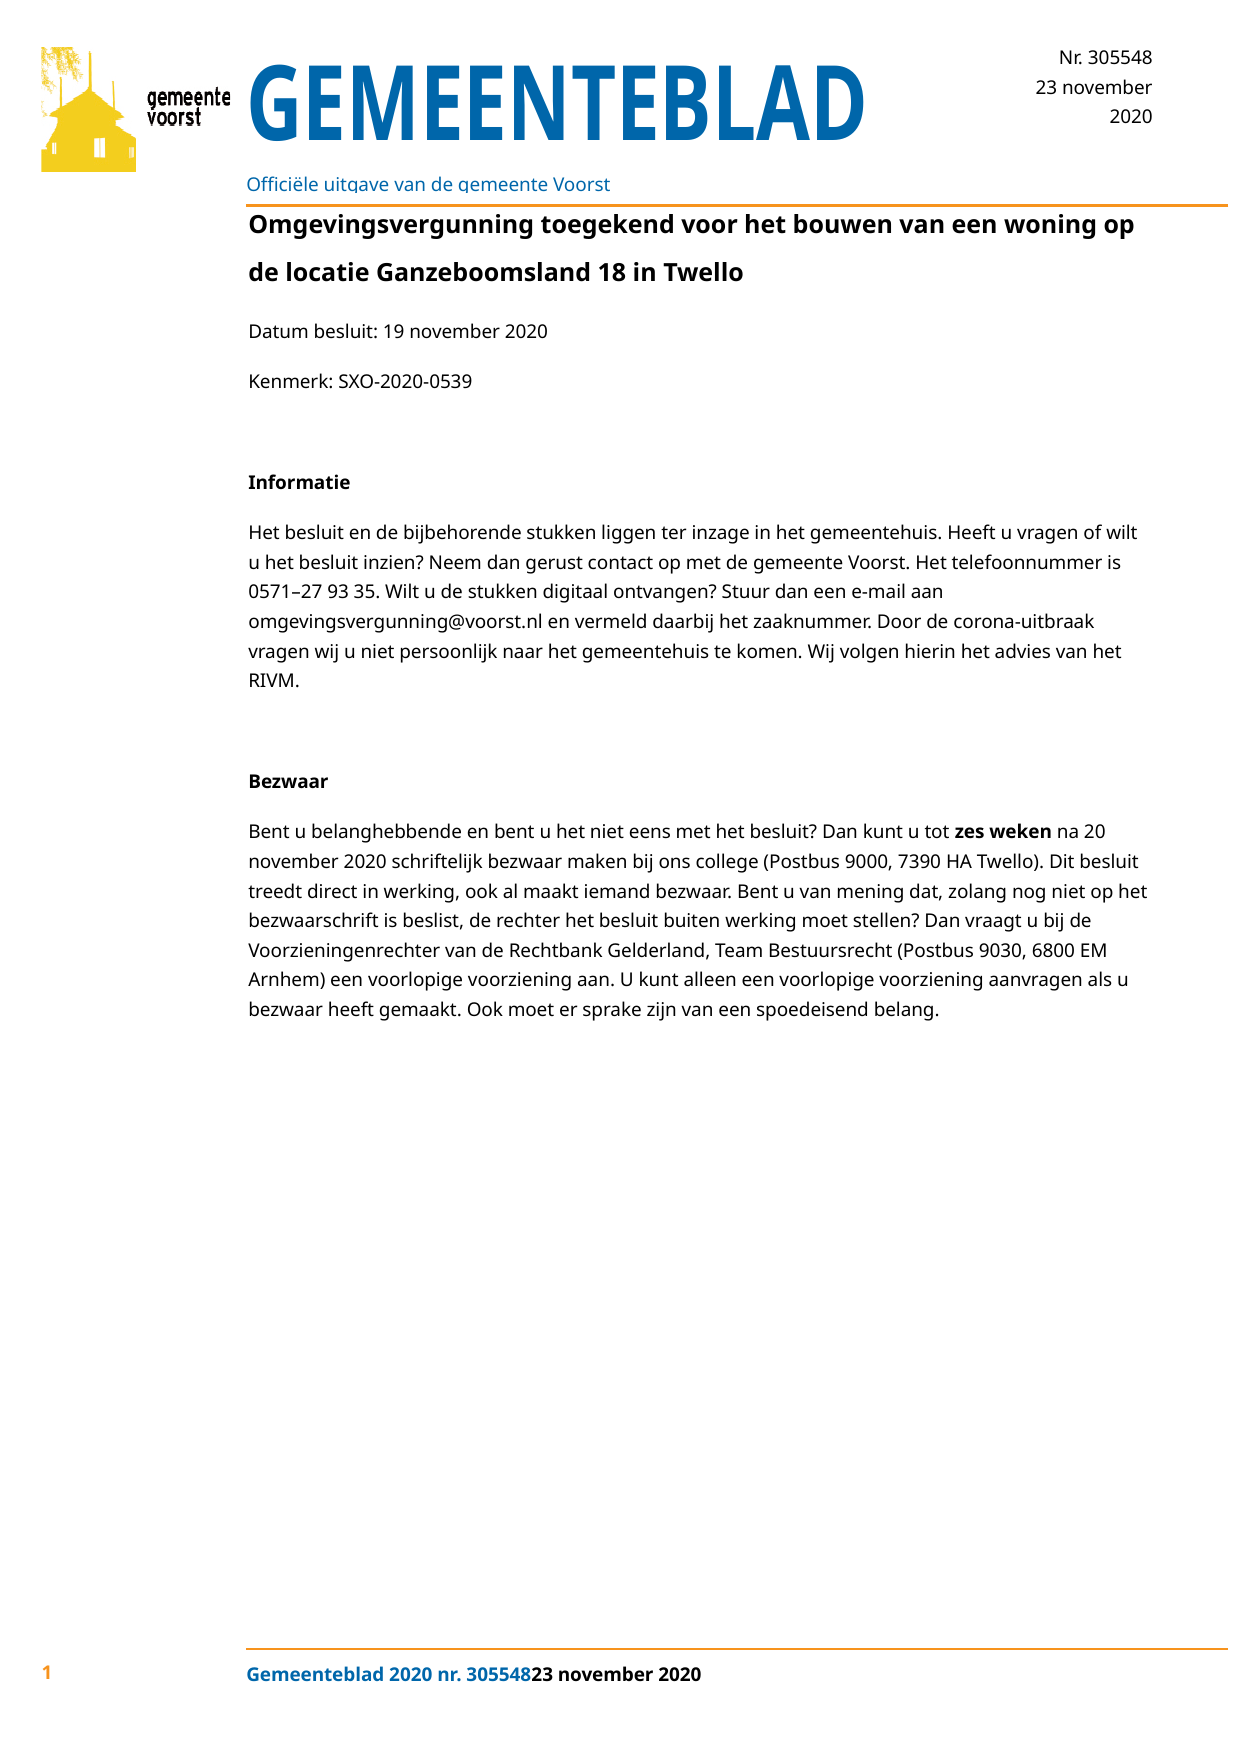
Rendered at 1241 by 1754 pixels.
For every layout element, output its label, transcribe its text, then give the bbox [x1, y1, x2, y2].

picture [41, 47, 231, 172]
text Bent u belanghebbende en bent u het niet eens met het besluit? Dan kunt u tot zes weken na 20 november 2020 schriftelijk bezwaar maken bij ons college (Postbus 9000, 7390 HA Twello). Dit besluit treedt direct in werking, ook al maakt iemand bezwaar. Bent u van mening dat, zolang nog niet op het bezwaarschrift is beslist, de rechter het besluit buiten werking moet stellen? Dan vraagt u bij de Voorzieningenrechter van de Rechtbank Gelderland, Team Bestuursrecht (Postbus 9030, 6800 EM Arnhem) een voorlopige voorziening aan. U kunt alleen een voorlopige voorziening aanvragen als u bezwaar heeft gemaakt. Ook moet er sprake zijn van een spoedeisend belang. [248, 819, 1152, 1022]
text Bezwaar [248, 768, 1152, 794]
text Omgevingsvergunning toegekend voor het bouwen van een woning op de locatie Ganzeboomsland 18 in Twello [248, 207, 1152, 288]
text Datum besluit: 19 november 2020 [248, 318, 1152, 344]
text Informatie [248, 469, 1152, 495]
text Het besluit en de bijbehorende stukken liggen ter inzage in het gemeentehuis. Heeft u vragen of wilt u het besluit inzien? Neem dan gerust contact op met de gemeente Voorst. Het telefoonnummer is 0571–27 93 35. Wilt u de stukken digitaal ontvangen? Stuur dan een e-mail aan omgevingsvergunning@voorst.nl en vermeld daarbij het zaaknummer. Door de corona-uitbraak vragen wij u niet persoonlijk naar het gemeentehuis te komen. Wij volgen hierin het advies van het RIVM. [248, 519, 1152, 693]
text Kenmerk: SXO-2020-0539 [248, 368, 1152, 394]
